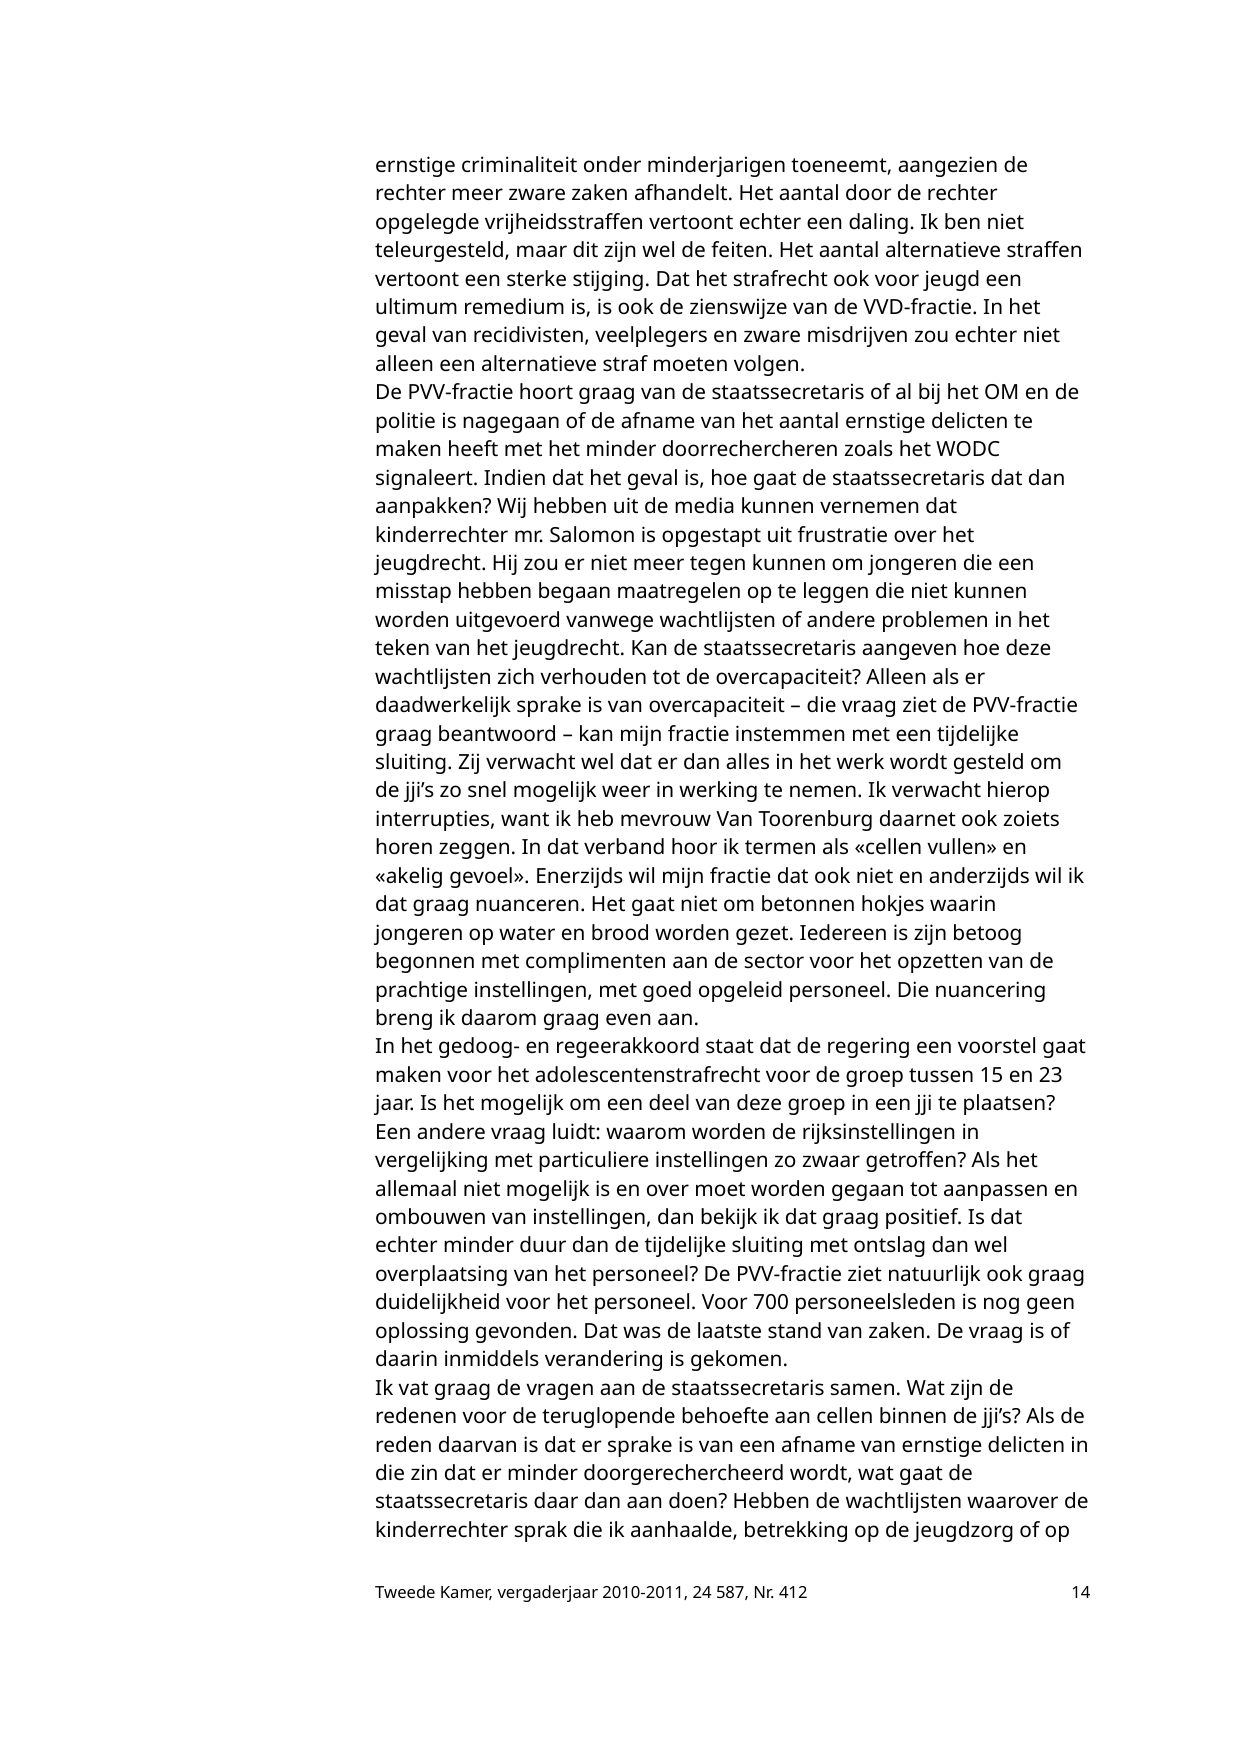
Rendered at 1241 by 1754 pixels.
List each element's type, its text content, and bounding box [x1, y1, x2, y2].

text ernstige criminaliteit onder minderjarigen toeneemt, aangezien de rechter meer zware zaken afhandelt. Het aantal door de rechter opgelegde vrijheidsstraffen vertoont echter een daling. Ik ben niet teleurgesteld, maar dit zijn wel de feiten. Het aantal alternatieve straffen vertoont een sterke stijging. Dat het strafrecht ook voor jeugd een ultimum remedium is, is ook de zienswijze van de VVD-fractie. In het geval van recidivisten, veelplegers en zware misdrijven zou echter niet alleen een alternatieve straf moeten volgen. [375, 150, 1090, 377]
text De PVV-fractie hoort graag van de staatssecretaris of al bij het OM en de politie is nagegaan of de afname van het aantal ernstige delicten te maken heeft met het minder doorrechercheren zoals het WODC signaleert. Indien dat het geval is, hoe gaat de staatssecretaris dat dan aanpakken? Wij hebben uit de media kunnen vernemen dat kinderrechter mr. Salomon is opgestapt uit frustratie over het jeugdrecht. Hij zou er niet meer tegen kunnen om jongeren die een misstap hebben begaan maatregelen op te leggen die niet kunnen worden uitgevoerd vanwege wachtlijsten of andere problemen in het teken van het jeugdrecht. Kan de staatssecretaris aangeven hoe deze wachtlijsten zich verhouden tot de overcapaciteit? Alleen als er daadwerkelijk sprake is van overcapaciteit – die vraag ziet de PVV-fractie graag beantwoord – kan mijn fractie instemmen met een tijdelijke sluiting. Zij verwacht wel dat er dan alles in het werk wordt gesteld om de jji’s zo snel mogelijk weer in werking te nemen. Ik verwacht hierop interrupties, want ik heb mevrouw Van Toorenburg daarnet ook zoiets horen zeggen. In dat verband hoor ik termen als «cellen vullen» en «akelig gevoel». Enerzijds wil mijn fractie dat ook niet en anderzijds wil ik dat graag nuanceren. Het gaat niet om betonnen hokjes waarin jongeren op water en brood worden gezet. Iedereen is zijn betoog begonnen met complimenten aan de sector voor het opzetten van de prachtige instellingen, met goed opgeleid personeel. Die nuancering breng ik daarom graag even aan. [375, 377, 1090, 1032]
text In het gedoog- en regeerakkoord staat dat de regering een voorstel gaat maken voor het adolescentenstrafrecht voor de groep tussen 15 en 23 jaar. Is het mogelijk om een deel van deze groep in een jji te plaatsen? Een andere vraag luidt: waarom worden de rijksinstellingen in vergelijking met particuliere instellingen zo zwaar getroffen? Als het allemaal niet mogelijk is en over moet worden gegaan tot aanpassen en ombouwen van instellingen, dan bekijk ik dat graag positief. Is dat echter minder duur dan de tijdelijke sluiting met ontslag dan wel overplaatsing van het personeel? De PVV-fractie ziet natuurlijk ook graag duidelijkheid voor het personeel. Voor 700 personeelsleden is nog geen oplossing gevonden. Dat was de laatste stand van zaken. De vraag is of daarin inmiddels verandering is gekomen. [375, 1032, 1090, 1373]
text Ik vat graag de vragen aan de staatssecretaris samen. Wat zijn de redenen voor de teruglopende behoefte aan cellen binnen de jji’s? Als de reden daarvan is dat er sprake is van een afname van ernstige delicten in die zin dat er minder doorgerechercheerd wordt, wat gaat de staatssecretaris daar dan aan doen? Hebben de wachtlijsten waarover de kinderrechter sprak die ik aanhaalde, betrekking op de jeugdzorg of op [375, 1373, 1090, 1543]
